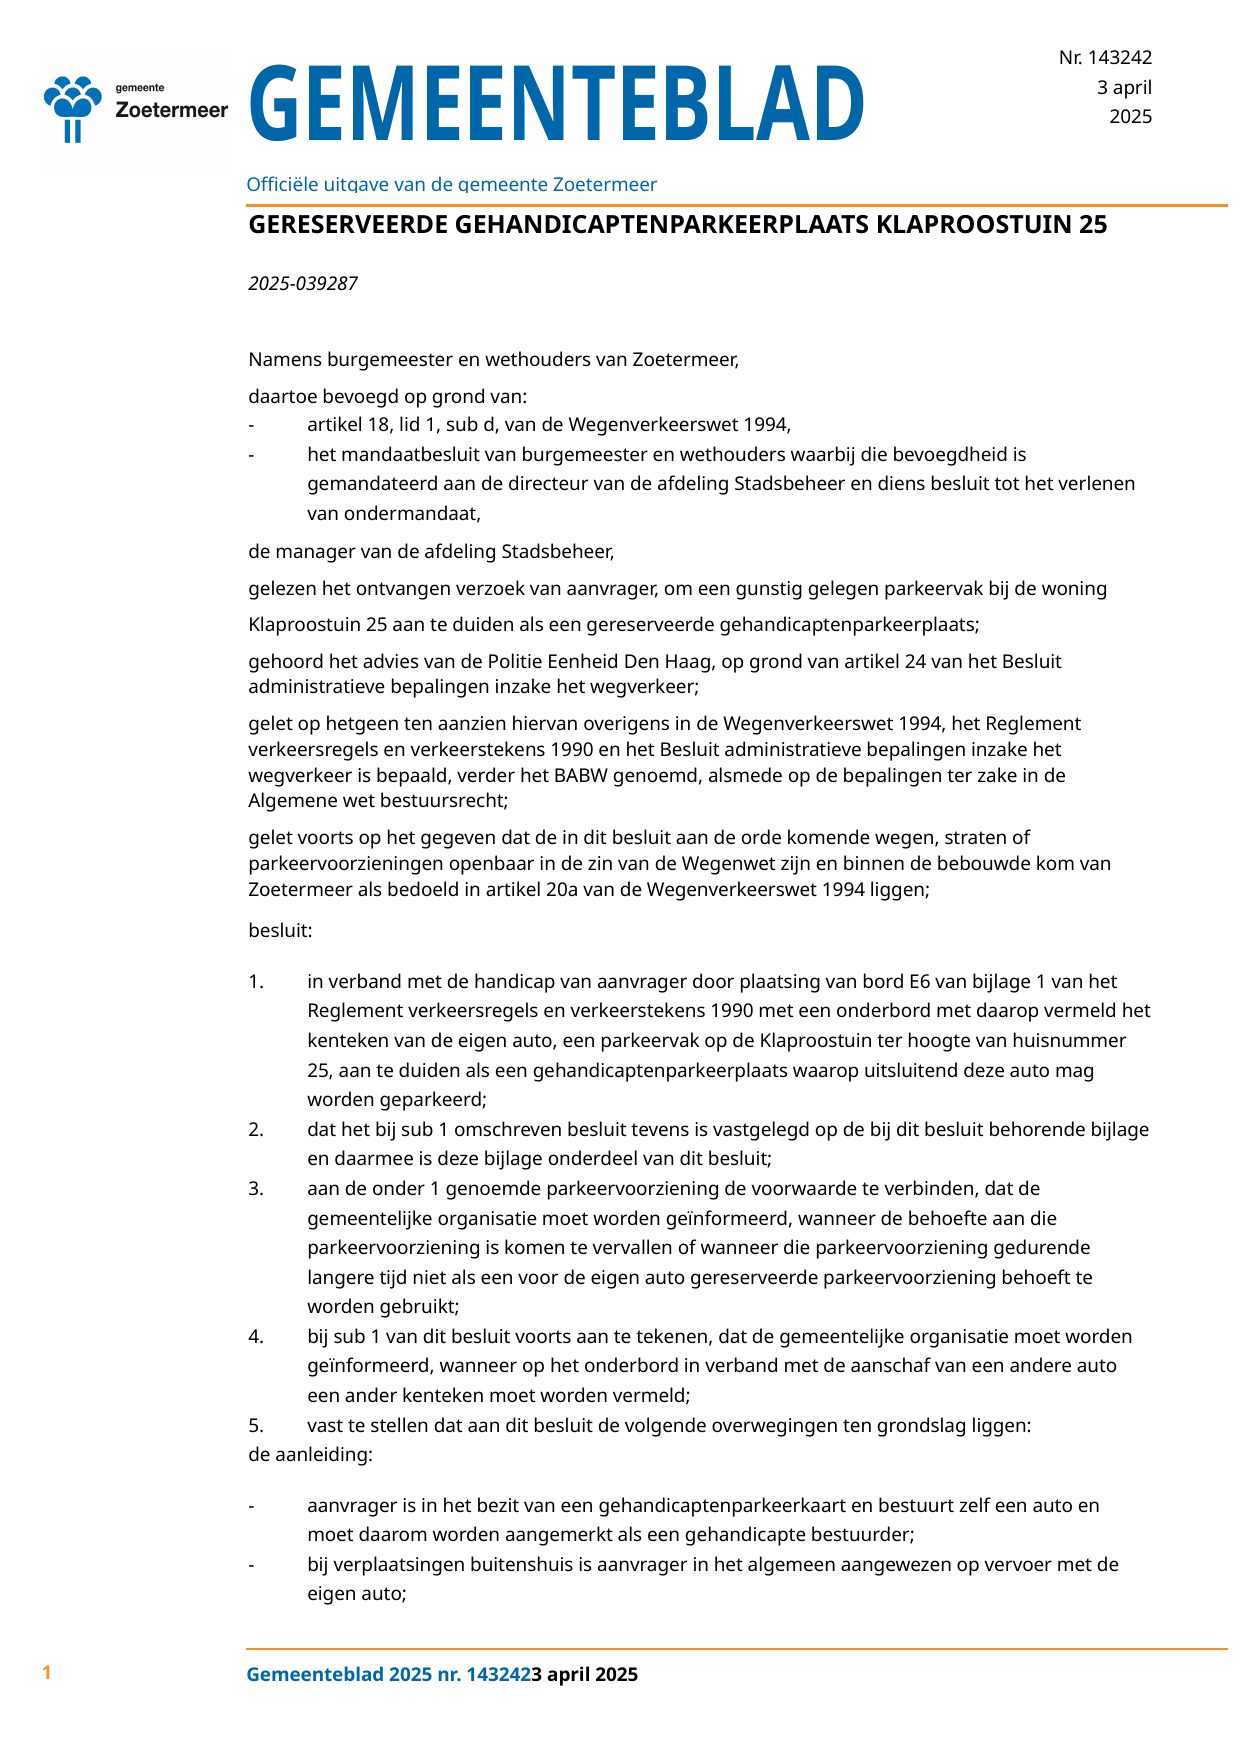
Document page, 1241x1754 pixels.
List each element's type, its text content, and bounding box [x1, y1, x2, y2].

list aanvrager is in het bezit van een gehandicaptenparkeerkaart en bestuurt zelf een auto en moet daarom worden aangemerkt als een gehandicapte bestuurder; [248, 1492, 1152, 1547]
text gelet voorts op het gegeven dat de in dit besluit aan de orde komende wegen, straten of parkeervoorzieningen openbaar in de zin van de Wegenwet zijn en binnen de bebouwde kom van Zoetermeer als bedoeld in artikel 20a van de Wegenverkeerswet 1994 liggen; [248, 824, 1152, 901]
list het mandaatbesluit van burgemeester en wethouders waarbij die bevoegdheid is gemandateerd aan de directeur van de afdeling Stadsbeheer en diens besluit tot het verlenen van ondermandaat, [248, 441, 1152, 526]
text de manager van de afdeling Stadsbeheer, [248, 538, 1152, 564]
text gehoord het advies van de Politie Eenheid Den Haag, op grond van artikel 24 van het Besluit administratieve bepalingen inzake het wegverkeer; [248, 648, 1152, 699]
list bij sub 1 van dit besluit voorts aan te tekenen, dat de gemeentelijke organisatie moet worden geïnformeerd, wanneer op het onderbord in verband met de aanschaf van een andere auto een ander kenteken moet worden vermeld; [248, 1323, 1152, 1408]
text gelet op hetgeen ten aanzien hiervan overigens in de Wegenverkeerswet 1994, het Reglement verkeersregels en verkeerstekens 1990 en het Besluit administratieve bepalingen inzake het wegverkeer is bepaald, verder het BABW genoemd, alsmede op de bepalingen ter zake in de Algemene wet bestuursrecht; [248, 710, 1152, 813]
text 2025-039287 [248, 270, 1152, 296]
text Klaproostuin 25 aan te duiden als een gereserveerde gehandicaptenparkeerplaats; [248, 611, 1152, 637]
list aan de onder 1 genoemde parkeervoorziening de voorwaarde te verbinden, dat de gemeentelijke organisatie moet worden geïnformeerd, wanneer de behoefte aan die parkeervoorziening is komen te vervallen of wanneer die parkeervoorziening gedurende langere tijd niet als een voor de eigen auto gereserveerde parkeervoorziening behoeft te worden gebruikt; [248, 1175, 1152, 1319]
list dat het bij sub 1 omschreven besluit tevens is vastgelegd op de bij dit besluit behorende bijlage en daarmee is deze bijlage onderdeel van dit besluit; [248, 1116, 1152, 1171]
text Namens burgemeester en wethouders van Zoetermeer, [248, 346, 1152, 372]
text GERESERVEERDE GEHANDICAPTENPARKEERPLAATS KLAPROOSTUIN 25 [248, 207, 1152, 241]
list vast te stellen dat aan dit besluit de volgende overwegingen ten grondslag liggen: [248, 1412, 1152, 1438]
text gelezen het ontvangen verzoek van aanvrager, om een gunstig gelegen parkeervak bij de woning [248, 575, 1152, 600]
list bij verplaatsingen buitenshuis is aanvrager in het algemeen aangewezen op vervoer met de eigen auto; [248, 1551, 1152, 1606]
list artikel 18, lid 1, sub d, van de Wegenverkeerswet 1994, [248, 411, 1152, 437]
text de aanleiding: [248, 1441, 1152, 1467]
picture [41, 47, 231, 172]
list in verband met de handicap van aanvrager door plaatsing van bord E6 van bijlage 1 van het Reglement verkeersregels en verkeerstekens 1990 met een onderbord met daarop vermeld het kenteken van de eigen auto, een parkeervak op de Klaproostuin ter hoogte van huisnummer 25, aan te duiden als een gehandicaptenparkeerplaats waarop uitsluitend deze auto mag worden geparkeerd; [248, 968, 1152, 1112]
text daartoe bevoegd op grond van: [248, 383, 1152, 409]
text besluit: [248, 918, 1152, 943]
